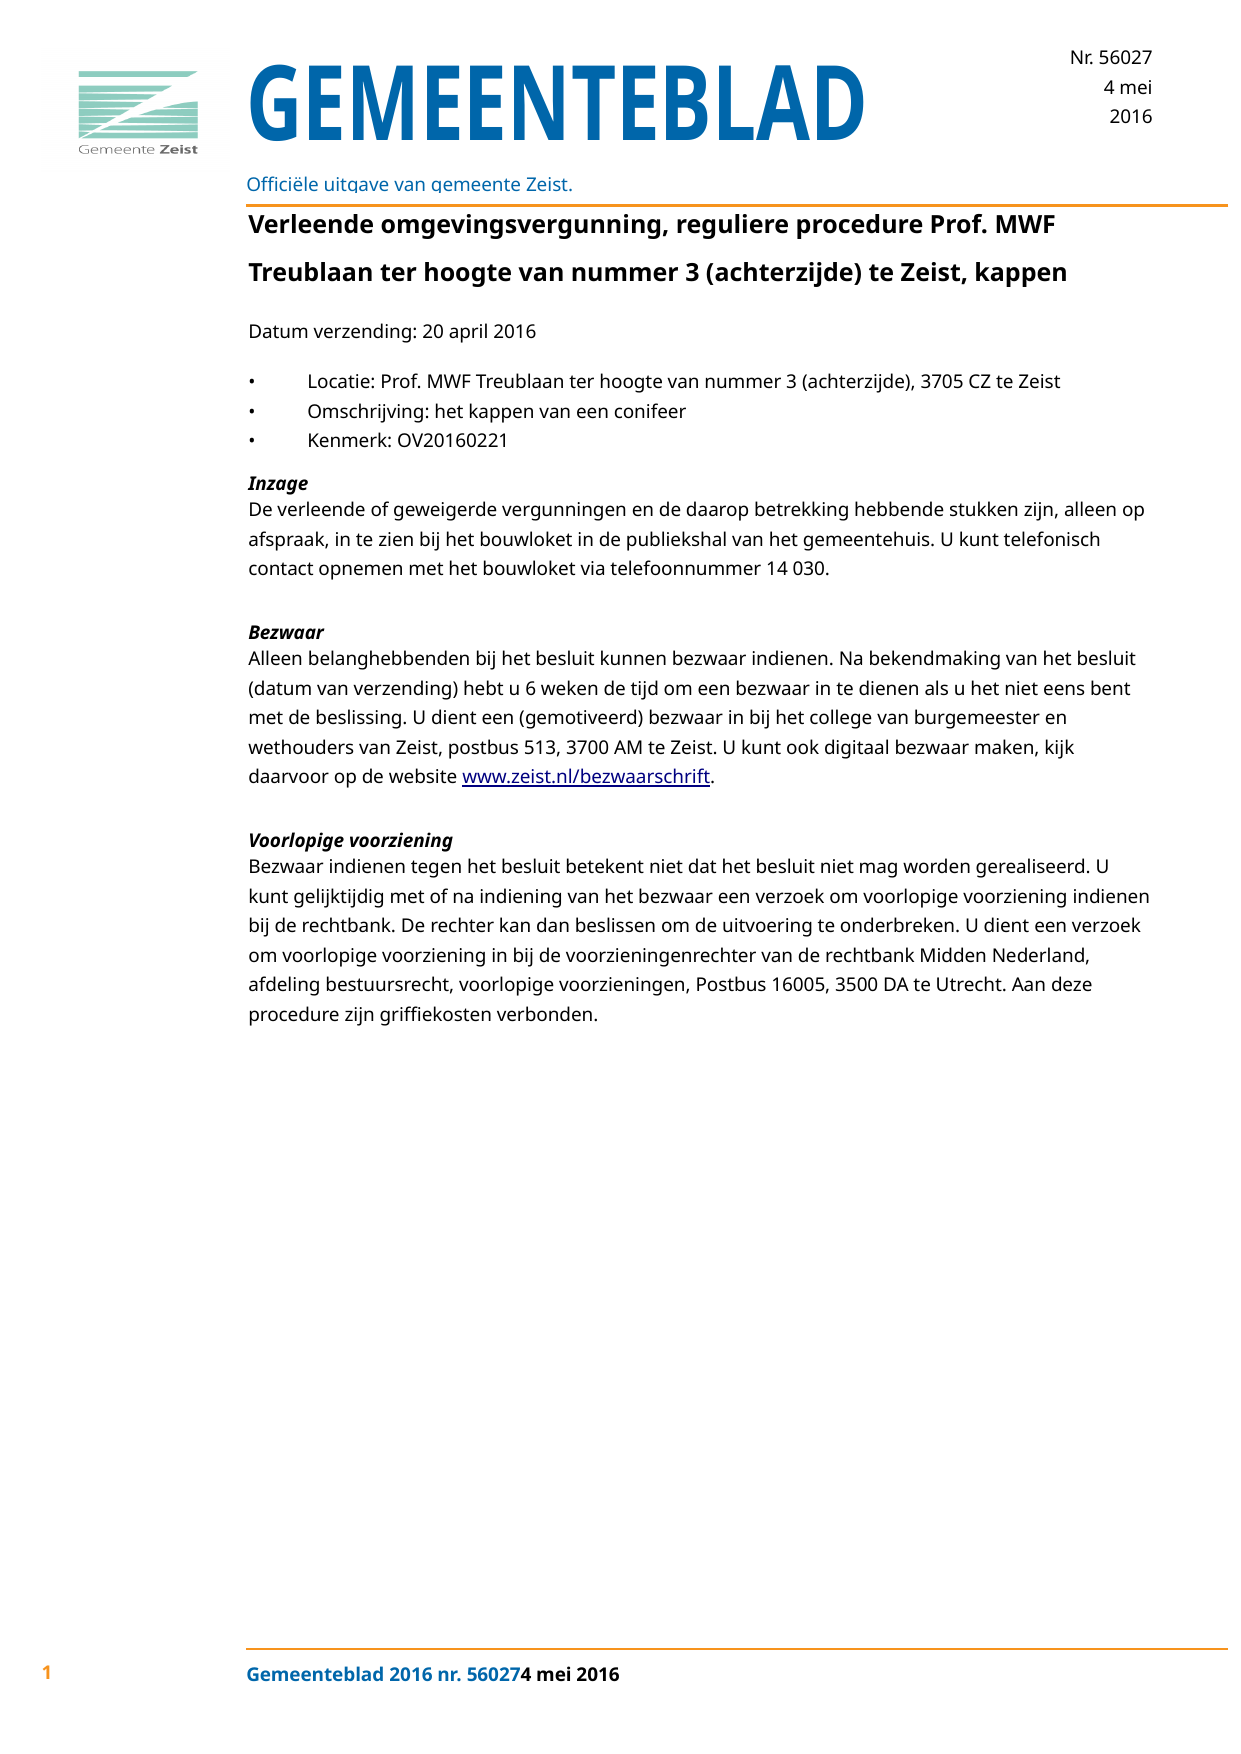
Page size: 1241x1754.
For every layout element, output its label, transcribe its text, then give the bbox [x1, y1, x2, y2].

text De verleende of geweigerde vergunningen en de daarop betrekking hebbende stukken zijn, alleen op afspraak, in te zien bij het bouwloket in de publiekshal van het gemeentehuis. U kunt telefonisch contact opnemen met het bouwloket via telefoonnummer 14 030. [248, 496, 1152, 581]
text Datum verzending: 20 april 2016 [248, 318, 1152, 344]
text Verleende omgevingsvergunning, reguliere procedure Prof. MWF Treublaan ter hoogte van nummer 3 (achterzijde) te Zeist, kappen [248, 207, 1152, 288]
text Voorlopige voorziening [248, 827, 1152, 853]
text Bezwaar [248, 619, 1152, 645]
picture [41, 47, 231, 172]
list Omschrijving: het kappen van een conifeer [248, 398, 1152, 424]
list Kenmerk: OV20160221 [248, 427, 1152, 453]
text Alleen belanghebbenden bij het besluit kunnen bezwaar indienen. Na bekendmaking van het besluit (datum van verzending) hebt u 6 weken de tijd om een bezwaar in te dienen als u het niet eens bent met de beslissing. U dient een (gemotiveerd) bezwaar in bij het college van burgemeester en wethouders van Zeist, postbus 513, 3700 AM te Zeist. U kunt ook digitaal bezwaar maken, kijk daarvoor op de website www.zeist.nl/bezwaarschrift. [248, 645, 1152, 789]
text Bezwaar indienen tegen het besluit betekent niet dat het besluit niet mag worden gerealiseerd. U kunt gelijktijdig met of na indiening van het bezwaar een verzoek om voorlopige voorziening indienen bij de rechtbank. De rechter kan dan beslissen om de uitvoering te onderbreken. U dient een verzoek om voorlopige voorziening in bij de voorzieningenrechter van de rechtbank Midden Nederland, afdeling bestuursrecht, voorlopige voorzieningen, Postbus 16005, 3500 DA te Utrecht. Aan deze procedure zijn griffiekosten verbonden. [248, 853, 1152, 1027]
text Inzage [248, 471, 1152, 496]
list Locatie: Prof. MWF Treublaan ter hoogte van nummer 3 (achterzijde), 3705 CZ te Zeist [248, 368, 1152, 394]
